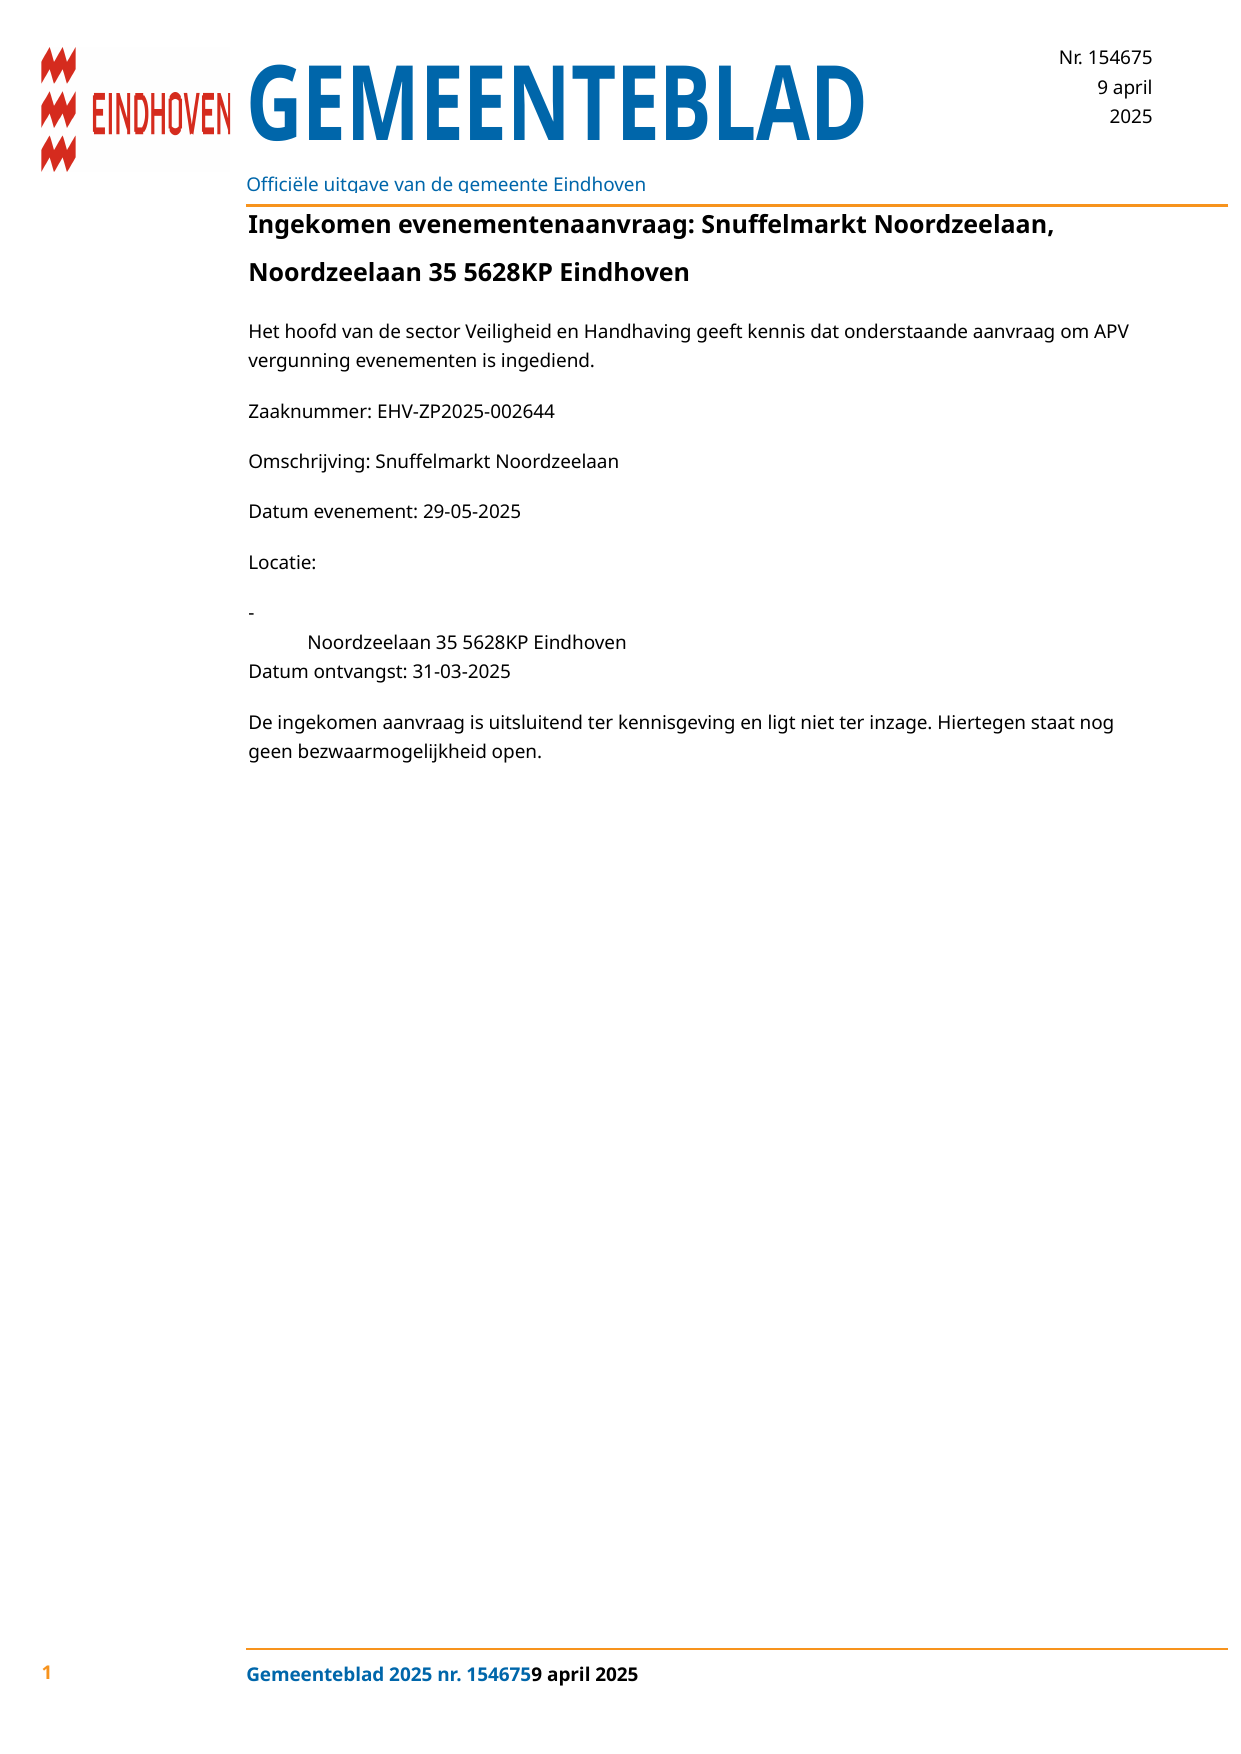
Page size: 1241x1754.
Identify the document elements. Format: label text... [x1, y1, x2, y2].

text Locatie: [248, 549, 1152, 575]
text Omschrijving: Snuffelmarkt Noordzeelaan [248, 448, 1152, 474]
text Zaaknummer: EHV-ZP2025-002644 [248, 398, 1152, 424]
text Het hoofd van de sector Veiligheid en Handhaving geeft kennis dat onderstaande aanvraag om APV vergunning evenementen is ingediend. [248, 318, 1152, 373]
text De ingekomen aanvraag is uitsluitend ter kennisgeving en ligt niet ter inzage. Hiertegen staat nog geen bezwaarmogelijkheid open. [248, 709, 1152, 764]
text Ingekomen evenementenaanvraag: Snuffelmarkt Noordzeelaan, Noordzeelaan 35 5628KP Eindhoven [248, 207, 1152, 288]
list Noordzeelaan 35 5628KP Eindhoven [248, 629, 1152, 655]
text Datum evenement: 29-05-2025 [248, 499, 1152, 524]
text Datum ontvangst: 31-03-2025 [248, 659, 1152, 684]
picture [41, 47, 231, 172]
